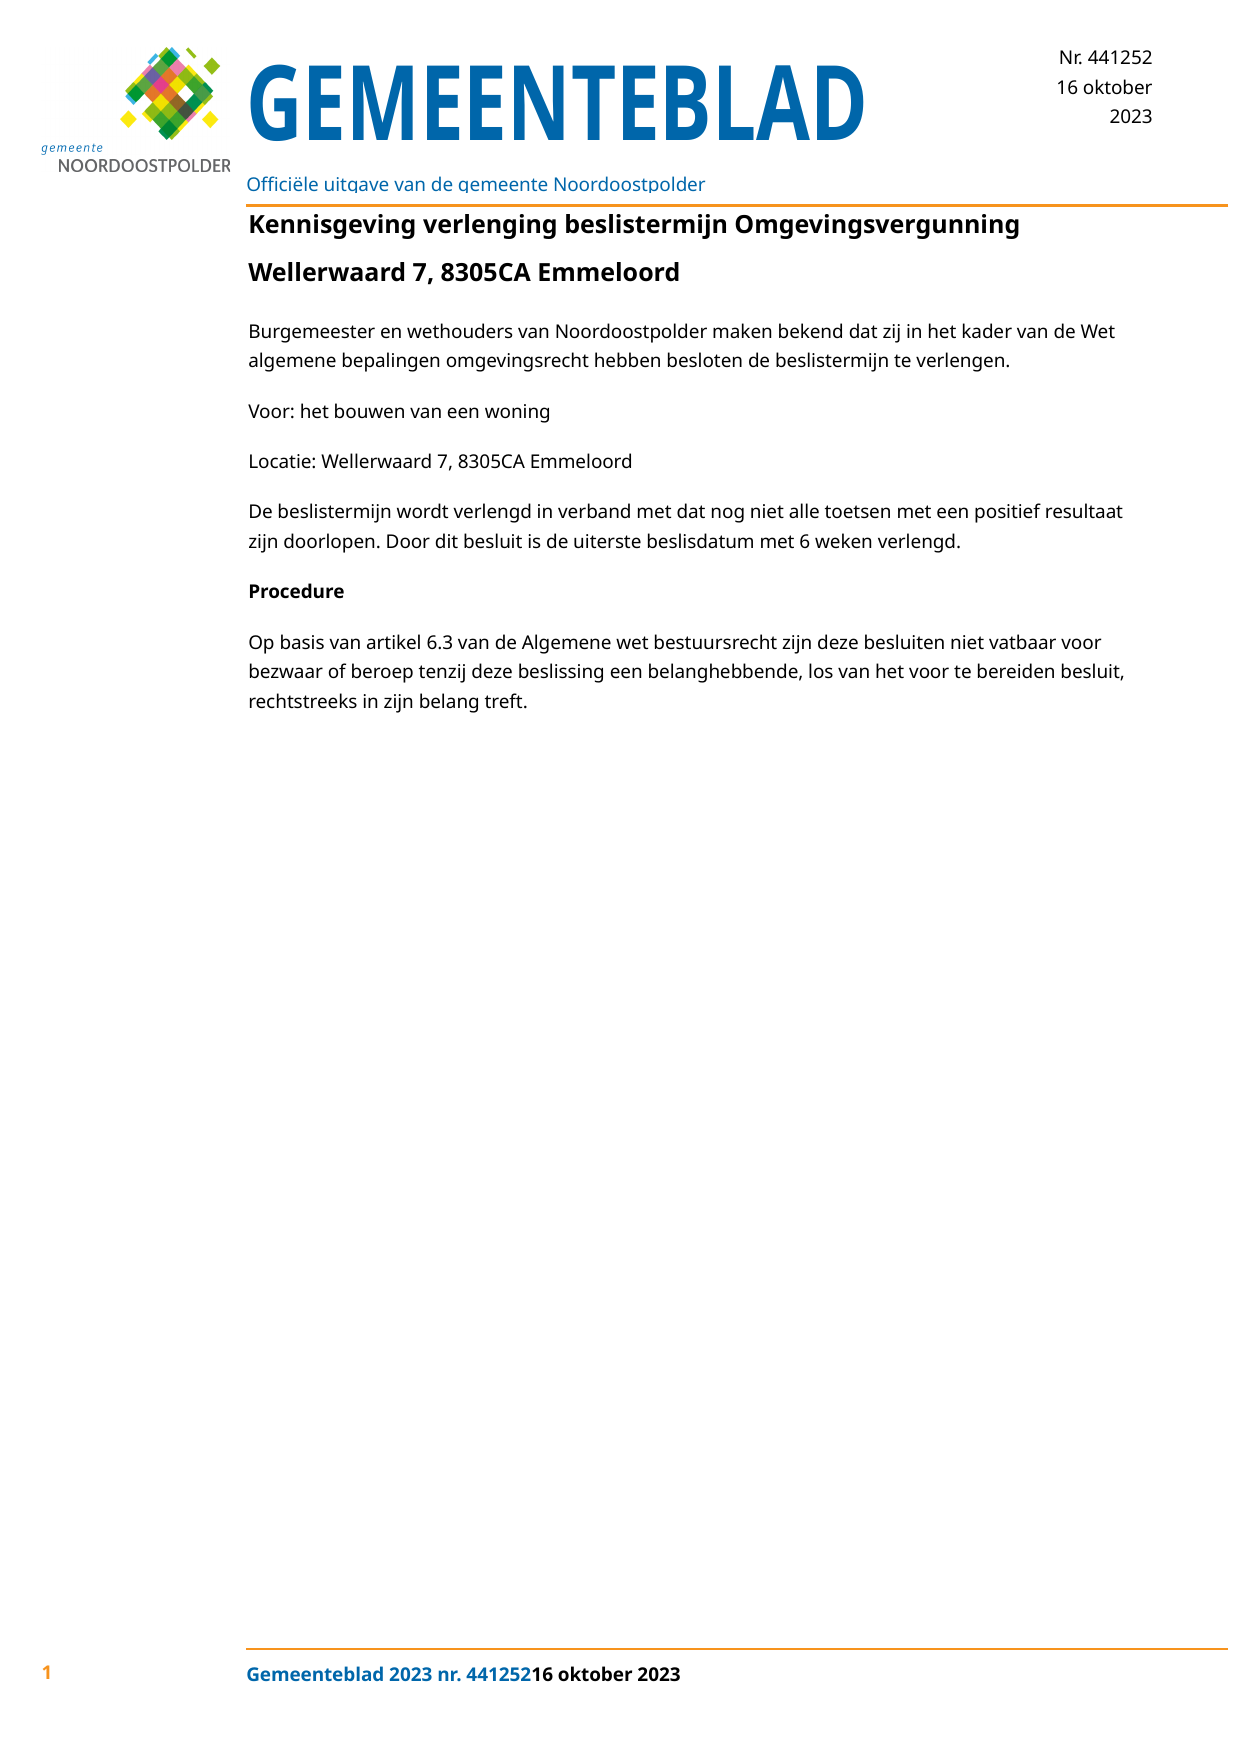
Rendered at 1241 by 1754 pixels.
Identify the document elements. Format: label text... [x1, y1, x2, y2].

text Procedure [248, 579, 1152, 604]
text De beslistermijn wordt verlengd in verband met​ ​​dat nog niet alle toetsen met een positief resultaat zijn doorlopen. Door dit besluit is de uiterste beslisdatum met 6 weken verlengd. [248, 499, 1152, 554]
text Kennisgeving verlenging beslistermijn Omgevingsvergunning Wellerwaard 7, 8305CA Emmeloord [248, 207, 1152, 288]
picture [41, 47, 231, 172]
text Burgemeester en wethouders van Noordoostpolder maken bekend dat zij in het kader van de Wet algemene bepalingen omgevingsrecht hebben besloten de beslistermijn te verlengen. [248, 318, 1152, 373]
text Op basis van artikel 6.3 van de Algemene wet bestuursrecht zijn deze besluiten niet vatbaar voor bezwaar of beroep tenzij deze beslissing een belanghebbende, los van het voor te bereiden besluit, rechtstreeks in zijn belang treft. [248, 629, 1152, 714]
text Voor: het bouwen van een woning [248, 398, 1152, 424]
text Locatie: Wellerwaard 7, 8305CA Emmeloord [248, 448, 1152, 474]
